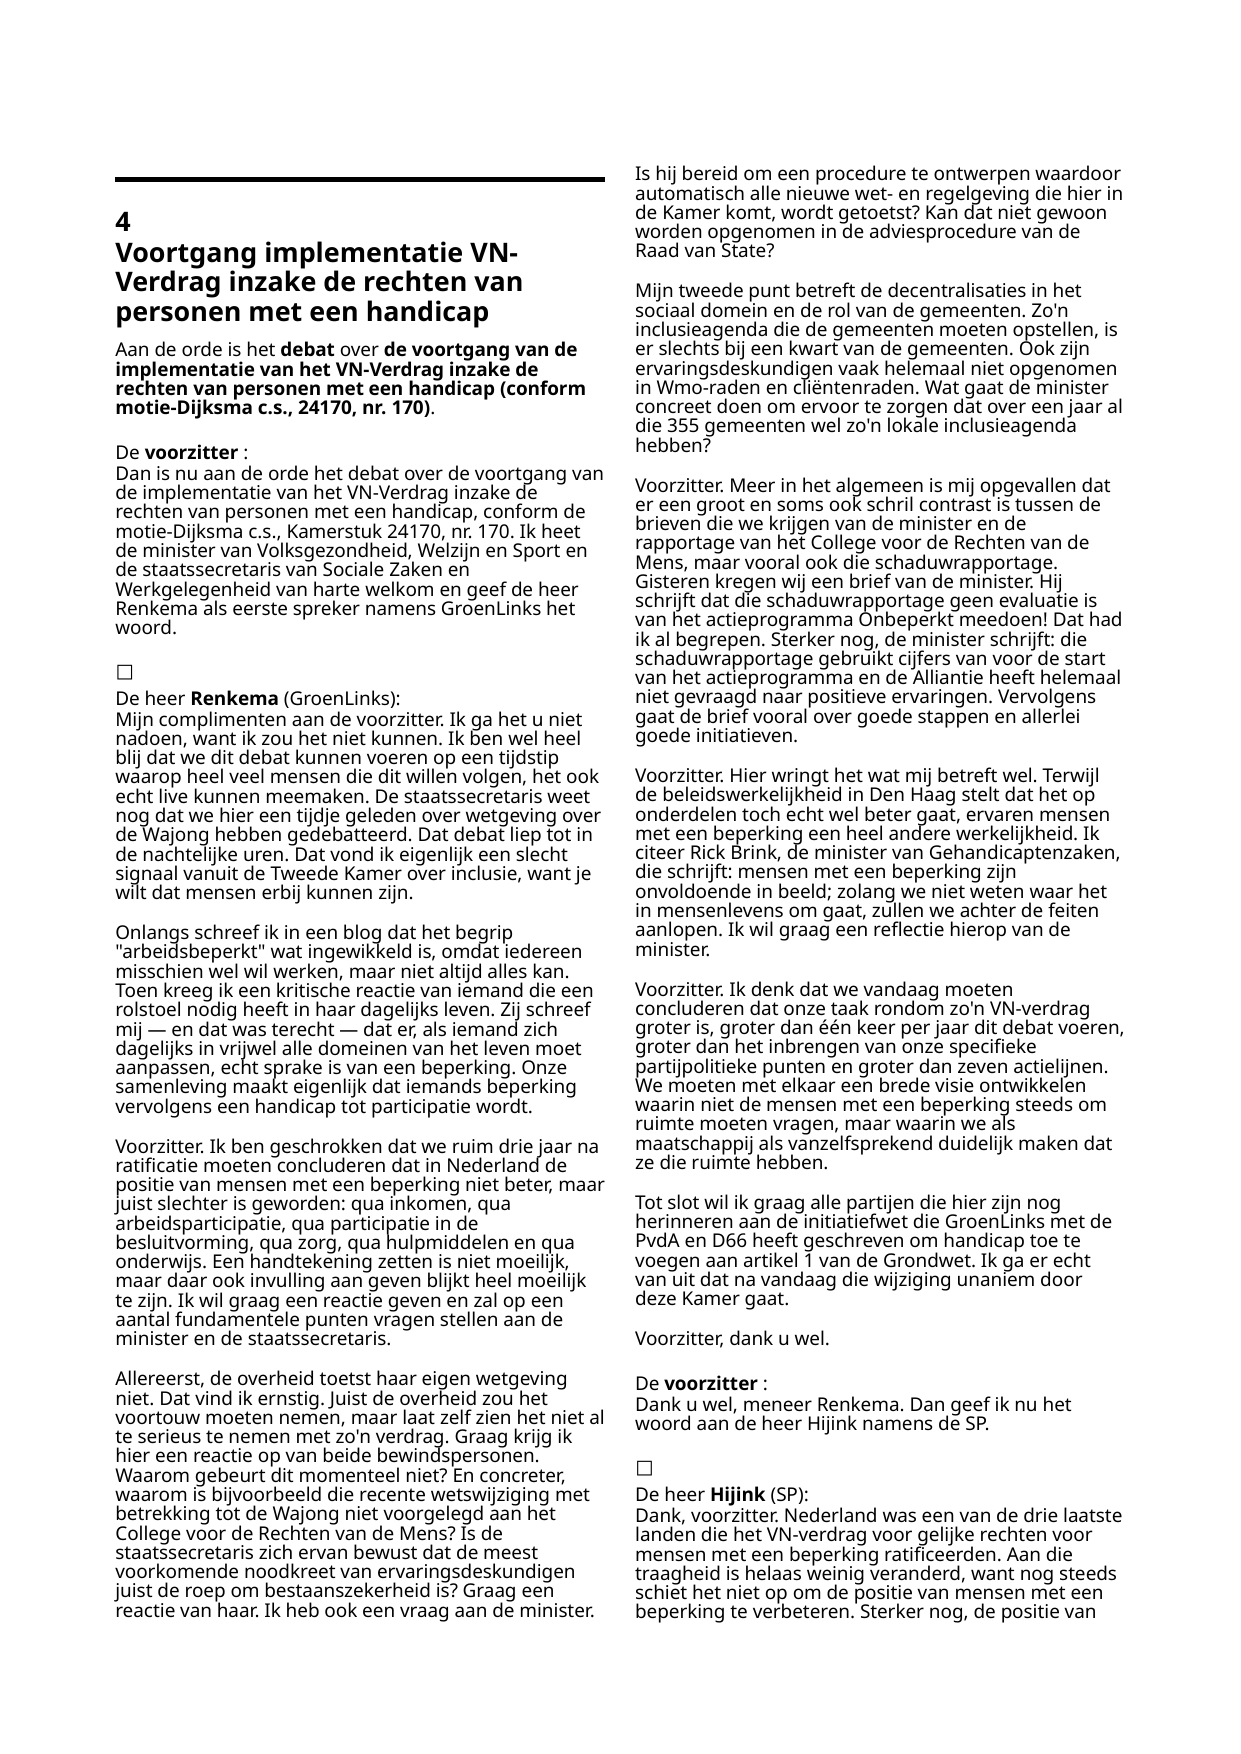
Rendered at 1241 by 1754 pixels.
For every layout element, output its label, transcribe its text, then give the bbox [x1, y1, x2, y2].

text Is hij bereid om een procedure te ontwerpen waardoor automatisch alle nieuwe wet- en regelgeving die hier in de Kamer komt, wordt getoetst? Kan dat niet gewoon worden opgenomen in de adviesprocedure van de Raad van State? [635, 165, 1125, 262]
text Mijn complimenten aan de voorzitter. Ik ga het u niet nadoen, want ik zou het niet kunnen. Ik ben wel heel blij dat we dit debat kunnen voeren op een tijdstip waarop heel veel mensen die dit willen volgen, het ook echt live kunnen meemaken. De staatssecretaris weet nog dat we hier een tijdje geleden over wetgeving over de Wajong hebben gedebatteerd. Dat debat liep tot in de nachtelijke uren. Dat vond ik eigenlijk een slecht signaal vanuit de Tweede Kamer over inclusie, want je wilt dat mensen erbij kunnen zijn. [115, 711, 605, 903]
text Dank u wel, meneer Renkema. Dan geef ik nu het woord aan de heer Hijink namens de SP. [635, 1396, 1125, 1435]
text De voorzitter : [115, 439, 605, 465]
text Allereerst, de overheid toetst haar eigen wetgeving niet. Dat vind ik ernstig. Juist de overheid zou het voortouw moeten nemen, maar laat zelf zien het niet al te serieus te nemen met zo'n verdrag. Graag krijg ik hier een reactie op van beide bewindspersonen. Waarom gebeurt dit momenteel niet? En concreter, waarom is bijvoorbeeld die recente wetswijziging met betrekking tot de Wajong niet voorgelegd aan het College voor de Rechten van de Mens? Is de staatssecretaris zich ervan bewust dat de meest voorkomende noodkreet van ervaringsdeskundigen juist de roep om bestaanszekerheid is? Graag een reactie van haar. Ik heb ook een vraag aan de minister. [115, 1370, 605, 1621]
text ⬜ [115, 659, 605, 685]
text ⬜ [635, 1456, 1125, 1481]
text 4 [115, 203, 605, 239]
text Mijn tweede punt betreft de decentralisaties in het sociaal domein en de rol van de gemeenten. Zo'n inclusieagenda die de gemeenten moeten opstellen, is er slechts bij een kwart van de gemeenten. Ook zijn ervaringsdeskundigen vaak helemaal niet opgenomen in Wmo-raden en cliëntenraden. Wat gaat de minister concreet doen om ervoor te zorgen dat over een jaar al die 355 gemeenten wel zo'n lokale inclusieagenda hebben? [635, 282, 1125, 456]
text Dank, voorzitter. Nederland was een van de drie laatste landen die het VN-verdrag voor gelijke rechten voor mensen met een beperking ratificeerden. Aan die traagheid is helaas weinig veranderd, want nog steeds schiet het niet op om de positie van mensen met een beperking te verbeteren. Sterker nog, de positie van [635, 1507, 1125, 1623]
text Aan de orde is het debat over de voortgang van de implementatie van het VN-Verdrag inzake de rechten van personen met een handicap (conform motie-Dijksma c.s., 24170, nr. 170). [115, 341, 605, 418]
text Tot slot wil ik graag alle partijen die hier zijn nog herinneren aan de initiatiefwet die GroenLinks met de PvdA en D66 heeft geschreven om handicap toe te voegen aan artikel 1 van de Grondwet. Ik ga er echt van uit dat na vandaag die wijziging unaniem door deze Kamer gaat. [635, 1194, 1125, 1309]
text De heer Hijink (SP): [635, 1481, 1125, 1507]
text Voorzitter. Ik ben geschrokken dat we ruim drie jaar na ratificatie moeten concluderen dat in Nederland de positie van mensen met een beperking niet beter, maar juist slechter is geworden: qua inkomen, qua arbeidsparticipatie, qua participatie in de besluitvorming, qua zorg, qua hulpmiddelen en qua onderwijs. Een handtekening zetten is niet moeilijk, maar daar ook invulling aan geven blijkt heel moeilijk te zijn. Ik wil graag een reactie geven en zal op een aantal fundamentele punten vragen stellen aan de minister en de staatssecretaris. [115, 1138, 605, 1349]
text Voorzitter. Hier wringt het wat mij betreft wel. Terwijl de beleidswerkelijkheid in Den Haag stelt dat het op onderdelen toch echt wel beter gaat, ervaren mensen met een beperking een heel andere werkelijkheid. Ik citeer Rick Brink, de minister van Gehandicaptenzaken, die schrijft: mensen met een beperking zijn onvoldoende in beeld; zolang we niet weten waar het in mensenlevens om gaat, zullen we achter de feiten aanlopen. Ik wil graag een reflectie hierop van de minister. [635, 767, 1125, 960]
text Voorzitter, dank u wel. [635, 1330, 1125, 1349]
text De heer Renkema (GroenLinks): [115, 685, 605, 711]
text Dan is nu aan de orde het debat over de voortgang van de implementatie van het VN-Verdrag inzake de rechten van personen met een handicap, conform de motie-Dijksma c.s., Kamerstuk 24170, nr. 170. Ik heet de minister van Volksgezondheid, Welzijn en Sport en de staatssecretaris van Sociale Zaken en Werkgelegenheid van harte welkom en geef de heer Renkema als eerste spreker namens GroenLinks het woord. [115, 465, 605, 638]
text Voorzitter. Meer in het algemeen is mij opgevallen dat er een groot en soms ook schril contrast is tussen de brieven die we krijgen van de minister en de rapportage van het College voor de Rechten van de Mens, maar vooral ook die schaduwrapportage. Gisteren kregen wij een brief van de minister. Hij schrijft dat die schaduwrapportage geen evaluatie is van het actieprogramma Onbeperkt meedoen! Dat had ik al begrepen. Sterker nog, de minister schrijft: die schaduwrapportage gebruikt cijfers van voor de start van het actieprogramma en de Alliantie heeft helemaal niet gevraagd naar positieve ervaringen. Vervolgens gaat de brief vooral over goede stappen en allerlei goede initiatieven. [635, 477, 1125, 746]
text De voorzitter : [635, 1370, 1125, 1396]
text Voortgang implementatie VN-Verdrag inzake de rechten van personen met een handicap [115, 239, 605, 341]
text Onlangs schreef ik in een blog dat het begrip "arbeidsbeperkt" wat ingewikkeld is, omdat iedereen misschien wel wil werken, maar niet altijd alles kan. Toen kreeg ik een kritische reactie van iemand die een rolstoel nodig heeft in haar dagelijks leven. Zij schreef mij — en dat was terecht — dat er, als iemand zich dagelijks in vrijwel alle domeinen van het leven moet aanpassen, echt sprake is van een beperking. Onze samenleving maakt eigenlijk dat iemands beperking vervolgens een handicap tot participatie wordt. [115, 924, 605, 1117]
text Voorzitter. Ik denk dat we vandaag moeten concluderen dat onze taak rondom zo'n VN-verdrag groter is, groter dan één keer per jaar dit debat voeren, groter dan het inbrengen van onze specifieke partijpolitieke punten en groter dan zeven actielijnen. We moeten met elkaar een brede visie ontwikkelen waarin niet de mensen met een beperking steeds om ruimte moeten vragen, maar waarin we als maatschappij als vanzelfsprekend duidelijk maken dat ze die ruimte hebben. [635, 981, 1125, 1173]
